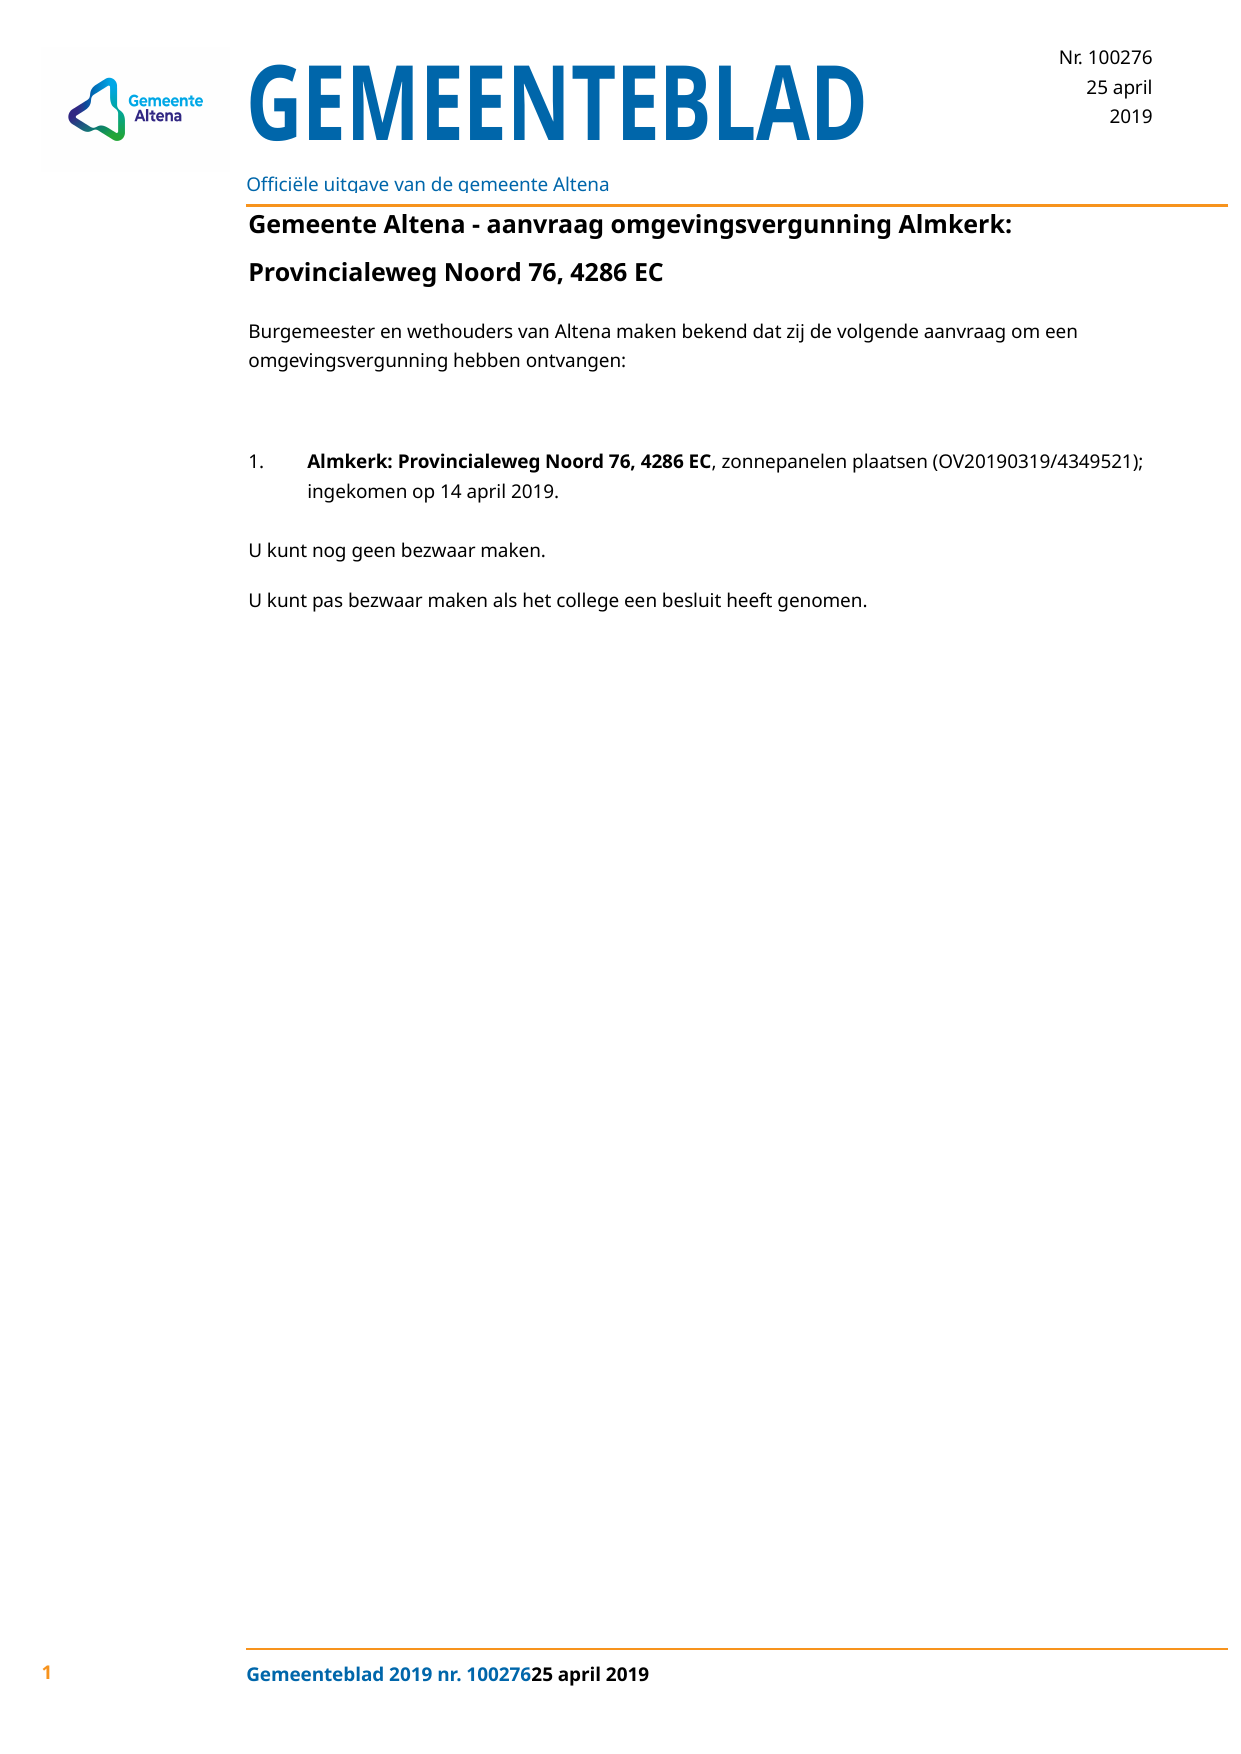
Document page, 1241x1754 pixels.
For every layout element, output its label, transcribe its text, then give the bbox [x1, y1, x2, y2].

text Gemeente Altena - aanvraag omgevingsvergunning Almkerk: Provincialeweg Noord 76, 4286 EC [248, 207, 1152, 288]
text Burgemeester en wethouders van Altena maken bekend dat zij de volgende aanvraag om een omgevingsvergunning hebben ontvangen: [248, 318, 1152, 373]
picture [41, 47, 231, 172]
list Almkerk: Provincialeweg Noord 76, 4286 EC, zonnepanelen plaatsen (OV20190319/4349521); ingekomen op 14 april 2019. [248, 448, 1152, 504]
text U kunt nog geen bezwaar maken. [248, 537, 1152, 563]
text U kunt pas bezwaar maken als het college een besluit heeft genomen. [248, 587, 1152, 613]
